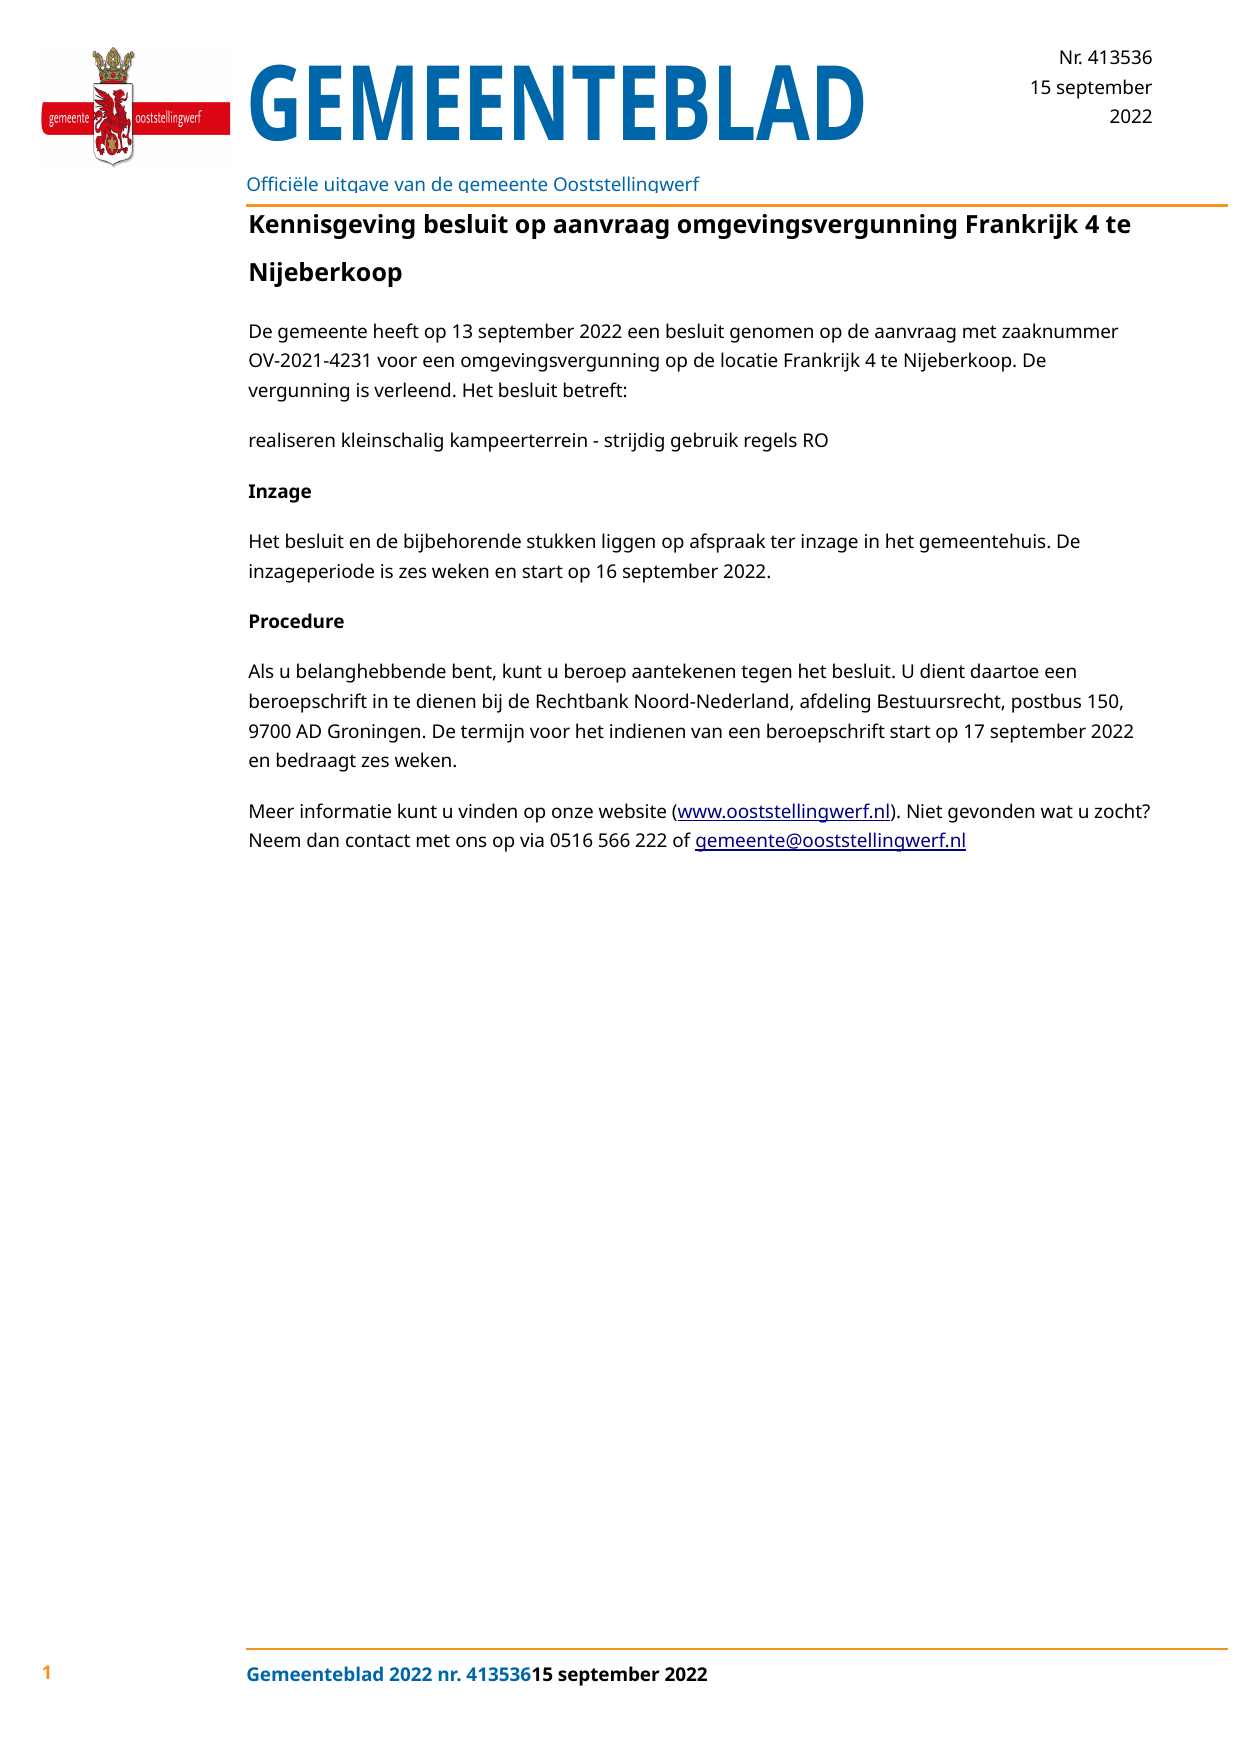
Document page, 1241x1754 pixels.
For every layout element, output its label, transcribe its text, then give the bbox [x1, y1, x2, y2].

text Kennisgeving besluit op aanvraag omgevingsvergunning Frankrijk 4 te Nijeberkoop [248, 207, 1152, 288]
text Inzage [248, 478, 1152, 504]
text Het besluit en de bijbehorende stukken liggen op afspraak ter inzage in het gemeentehuis. De inzageperiode is zes weken en start op 16 september 2022. [248, 528, 1152, 584]
picture [41, 47, 231, 172]
text De gemeente heeft op 13 september 2022 een besluit genomen op de aanvraag met zaaknummer OV-2021-4231 voor een omgevingsvergunning op de locatie Frankrijk 4 te Nijeberkoop. De vergunning is verleend. Het besluit betreft: [248, 318, 1152, 403]
text realiseren kleinschalig kampeerterrein - strijdig gebruik regels RO [248, 427, 1152, 453]
text Meer informatie kunt u vinden op onze website (www.ooststellingwerf.nl). Niet gevonden wat u zocht? Neem dan contact met ons op via 0516 566 222 of gemeente@ooststellingwerf.nl [248, 798, 1152, 853]
text Als u belanghebbende bent, kunt u beroep aantekenen tegen het besluit. U dient daartoe een beroepschrift in te dienen bij de Rechtbank Noord-Nederland, afdeling Bestuursrecht, postbus 150, 9700 AD Groningen. De termijn voor het indienen van een beroepschrift start op 17 september 2022 en bedraagt zes weken. [248, 659, 1152, 773]
text Procedure [248, 608, 1152, 634]
